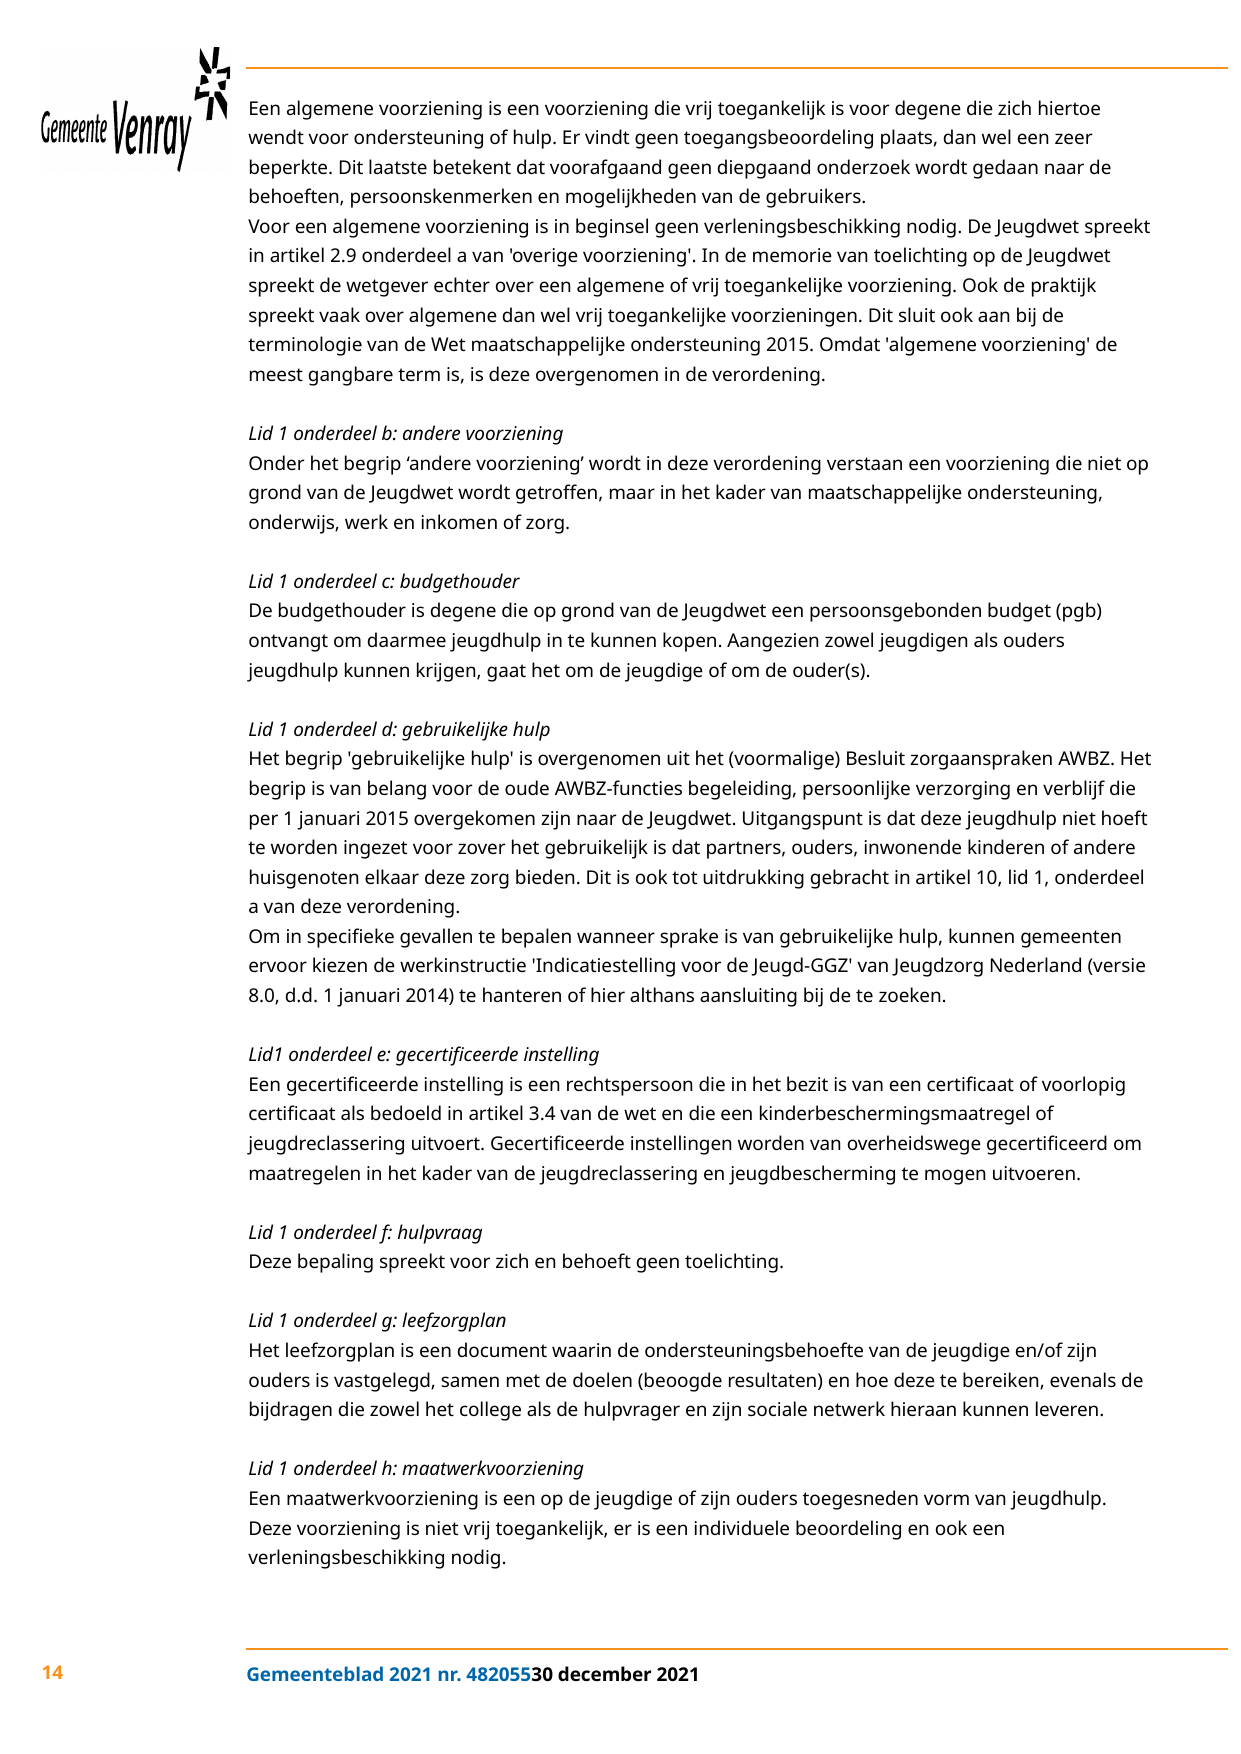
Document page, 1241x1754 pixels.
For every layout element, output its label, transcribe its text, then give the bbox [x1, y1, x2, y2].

text Om in specifieke gevallen te bepalen wanneer sprake is van gebruikelijke hulp, kunnen gemeenten ervoor kiezen de werkinstructie 'Indicatiestelling voor de Jeugd-GGZ' van Jeugdzorg Nederland (versie 8.0, d.d. 1 januari 2014) te hanteren of hier althans aansluiting bij de te zoeken. [248, 923, 1152, 1008]
text Lid 1 onderdeel d: gebruikelijke hulp [248, 716, 1152, 742]
text Lid 1 onderdeel h: maatwerkvoorziening [248, 1456, 1152, 1481]
text Onder het begrip ‘andere voorziening’ wordt in deze verordening verstaan een voorziening die niet op grond van de Jeugdwet wordt getroffen, maar in het kader van maatschappelijke ondersteuning, onderwijs, werk en inkomen of zorg. [248, 450, 1152, 535]
text Een gecertificeerde instelling is een rechtspersoon die in het bezit is van een certificaat of voorlopig certificaat als bedoeld in artikel 3.4 van de wet en die een kinderbeschermingsmaatregel of jeugdreclassering uitvoert. Gecertificeerde instellingen worden van overheidswege gecertificeerd om maatregelen in het kader van de jeugdreclassering en jeugdbescherming te mogen uitvoeren. [248, 1071, 1152, 1186]
text Lid 1 onderdeel c: budgethouder [248, 568, 1152, 594]
text Een maatwerkvoorziening is een op de jeugdige of zijn ouders toegesneden vorm van jeugdhulp. Deze voorziening is niet vrij toegankelijk, er is een individuele beoordeling en ook een verleningsbeschikking nodig. [248, 1485, 1152, 1570]
text Lid 1 onderdeel f: hulpvraag [248, 1219, 1152, 1245]
text Het begrip 'gebruikelijke hulp' is overgenomen uit het (voormalige) Besluit zorgaanspraken AWBZ. Het begrip is van belang voor de oude AWBZ-functies begeleiding, persoonlijke verzorging en verblijf die per 1 januari 2015 overgekomen zijn naar de Jeugdwet. Uitgangspunt is dat deze jeugdhulp niet hoeft te worden ingezet voor zover het gebruikelijk is dat partners, ouders, inwonende kinderen of andere huisgenoten elkaar deze zorg bieden. Dit is ook tot uitdrukking gebracht in artikel 10, lid 1, onderdeel a van deze verordening. [248, 746, 1152, 919]
text Lid1 onderdeel e: gecertificeerde instelling [248, 1041, 1152, 1067]
text Lid 1 onderdeel g: leefzorgplan [248, 1308, 1152, 1333]
text Een algemene voorziening is een voorziening die vrij toegankelijk is voor degene die zich hiertoe wendt voor ondersteuning of hulp. Er vindt geen toegangsbeoordeling plaats, dan wel een zeer beperkte. Dit laatste betekent dat voorafgaand geen diepgaand onderzoek wordt gedaan naar de behoeften, persoonskenmerken en mogelijkheden van de gebruikers. [248, 95, 1152, 209]
text Deze bepaling spreekt voor zich en behoeft geen toelichting. [248, 1248, 1152, 1274]
picture [41, 47, 231, 172]
text Lid 1 onderdeel b: andere voorziening [248, 420, 1152, 446]
text De budgethouder is degene die op grond van de Jeugdwet een persoonsgebonden budget (pgb) ontvangt om daarmee jeugdhulp in te kunnen kopen. Aangezien zowel jeugdigen als ouders jeugdhulp kunnen krijgen, gaat het om de jeugdige of om de ouder(s). [248, 598, 1152, 683]
text Voor een algemene voorziening is in beginsel geen verleningsbeschikking nodig. De Jeugdwet spreekt in artikel 2.9 onderdeel a van 'overige voorziening'. In de memorie van toelichting op de Jeugdwet spreekt de wetgever echter over een algemene of vrij toegankelijke voorziening. Ook de praktijk spreekt vaak over algemene dan wel vrij toegankelijke voorzieningen. Dit sluit ook aan bij de terminologie van de Wet maatschappelijke ondersteuning 2015. Omdat 'algemene voorziening' de meest gangbare term is, is deze overgenomen in de verordening. [248, 213, 1152, 387]
text Het leefzorgplan is een document waarin de ondersteuningsbehoefte van de jeugdige en/of zijn ouders is vastgelegd, samen met de doelen (beoogde resultaten) en hoe deze te bereiken, evenals de bijdragen die zowel het college als de hulpvrager en zijn sociale netwerk hieraan kunnen leveren. [248, 1337, 1152, 1422]
